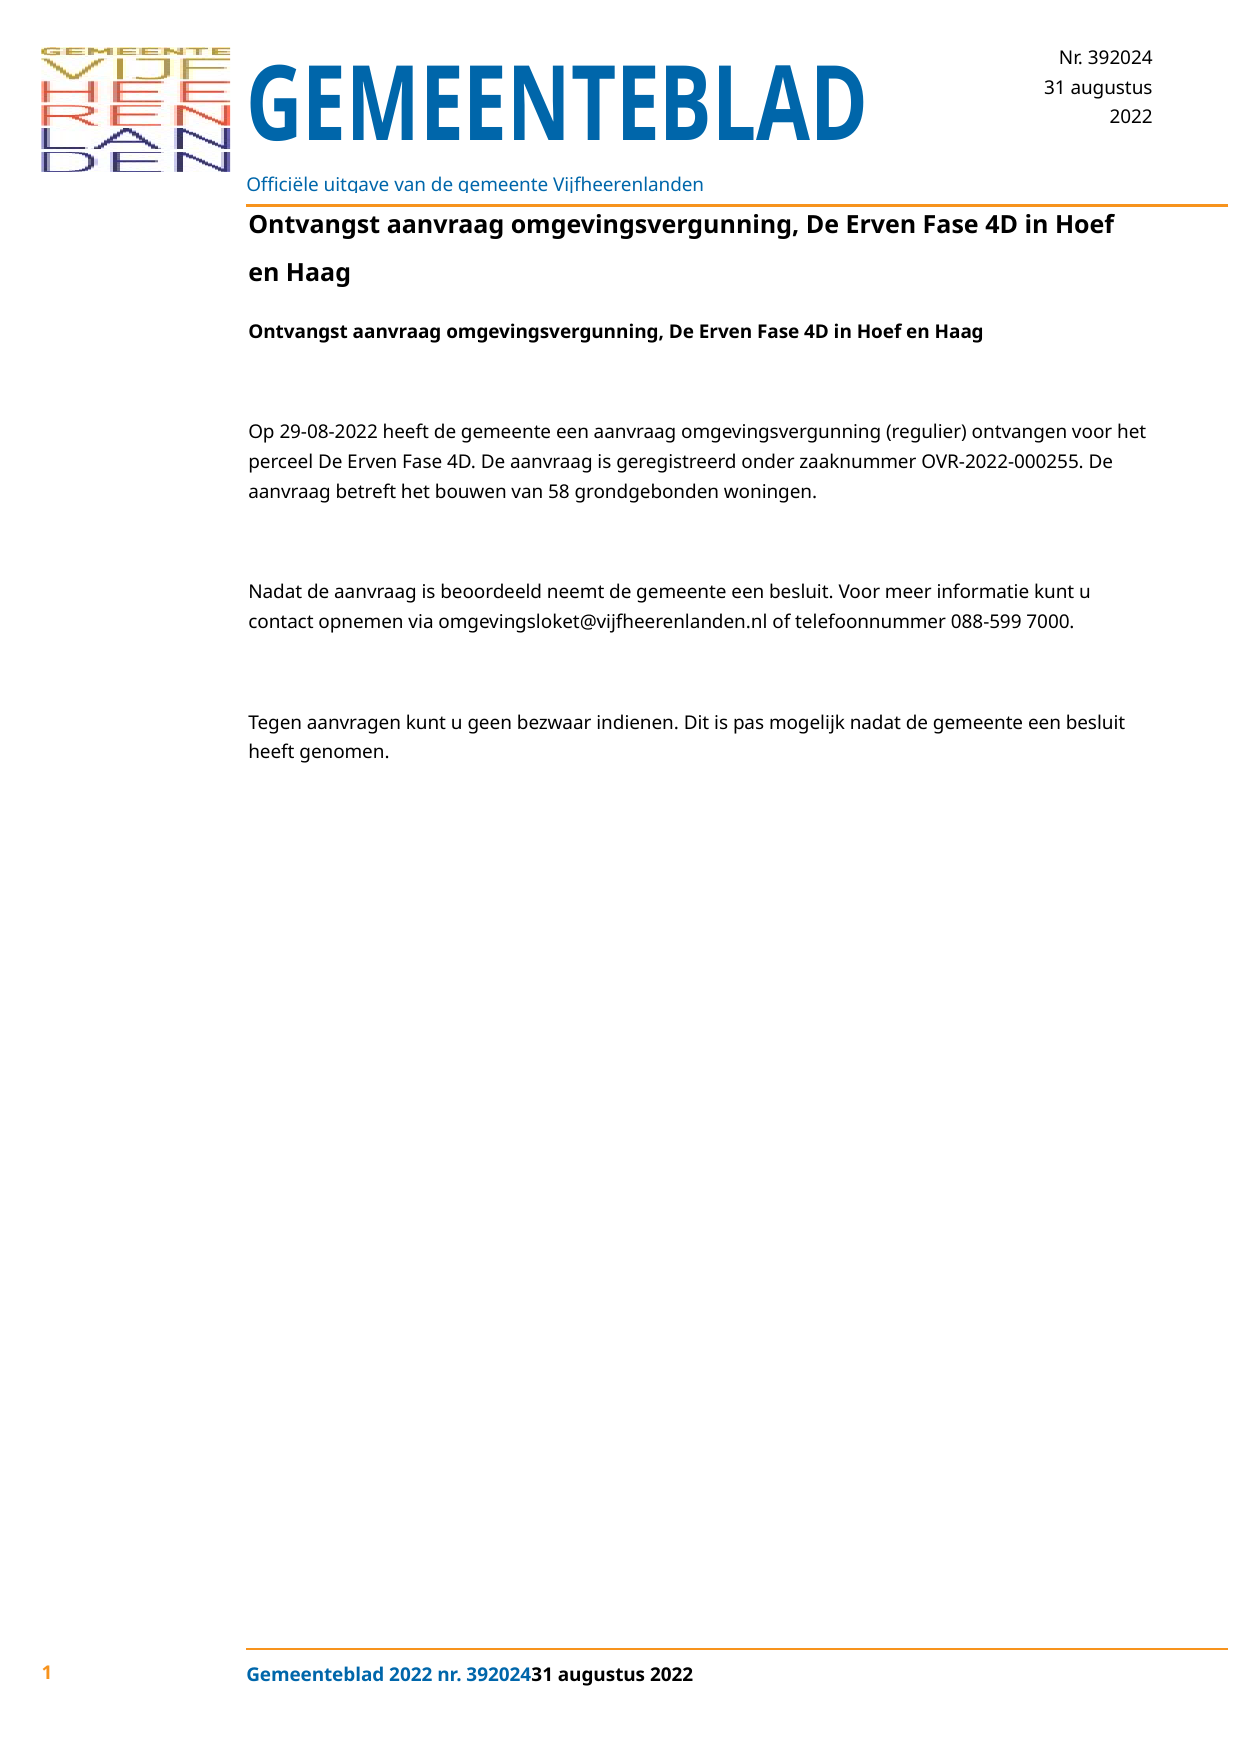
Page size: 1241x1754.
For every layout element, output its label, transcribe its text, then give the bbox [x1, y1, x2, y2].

picture [41, 47, 231, 172]
text Op 29-08-2022 heeft de gemeente een aanvraag omgevingsvergunning (regulier) ontvangen voor het perceel De Erven Fase 4D. De aanvraag is geregistreerd onder zaaknummer OVR-2022-000255. De aanvraag betreft het bouwen van 58 grondgebonden woningen. [248, 419, 1152, 504]
text Ontvangst aanvraag omgevingsvergunning, De Erven Fase 4D in Hoef en Haag [248, 207, 1152, 288]
text Tegen aanvragen kunt u geen bezwaar indienen. Dit is pas mogelijk nadat de gemeente een besluit heeft genomen. [248, 709, 1152, 764]
text Nadat de aanvraag is beoordeeld neemt de gemeente een besluit. Voor meer informatie kunt u contact opnemen via omgevingsloket@vijfheerenlanden.nl of telefoonnummer 088-599 7000. [248, 579, 1152, 634]
text Ontvangst aanvraag omgevingsvergunning, De Erven Fase 4D in Hoef en Haag [248, 318, 1152, 344]
